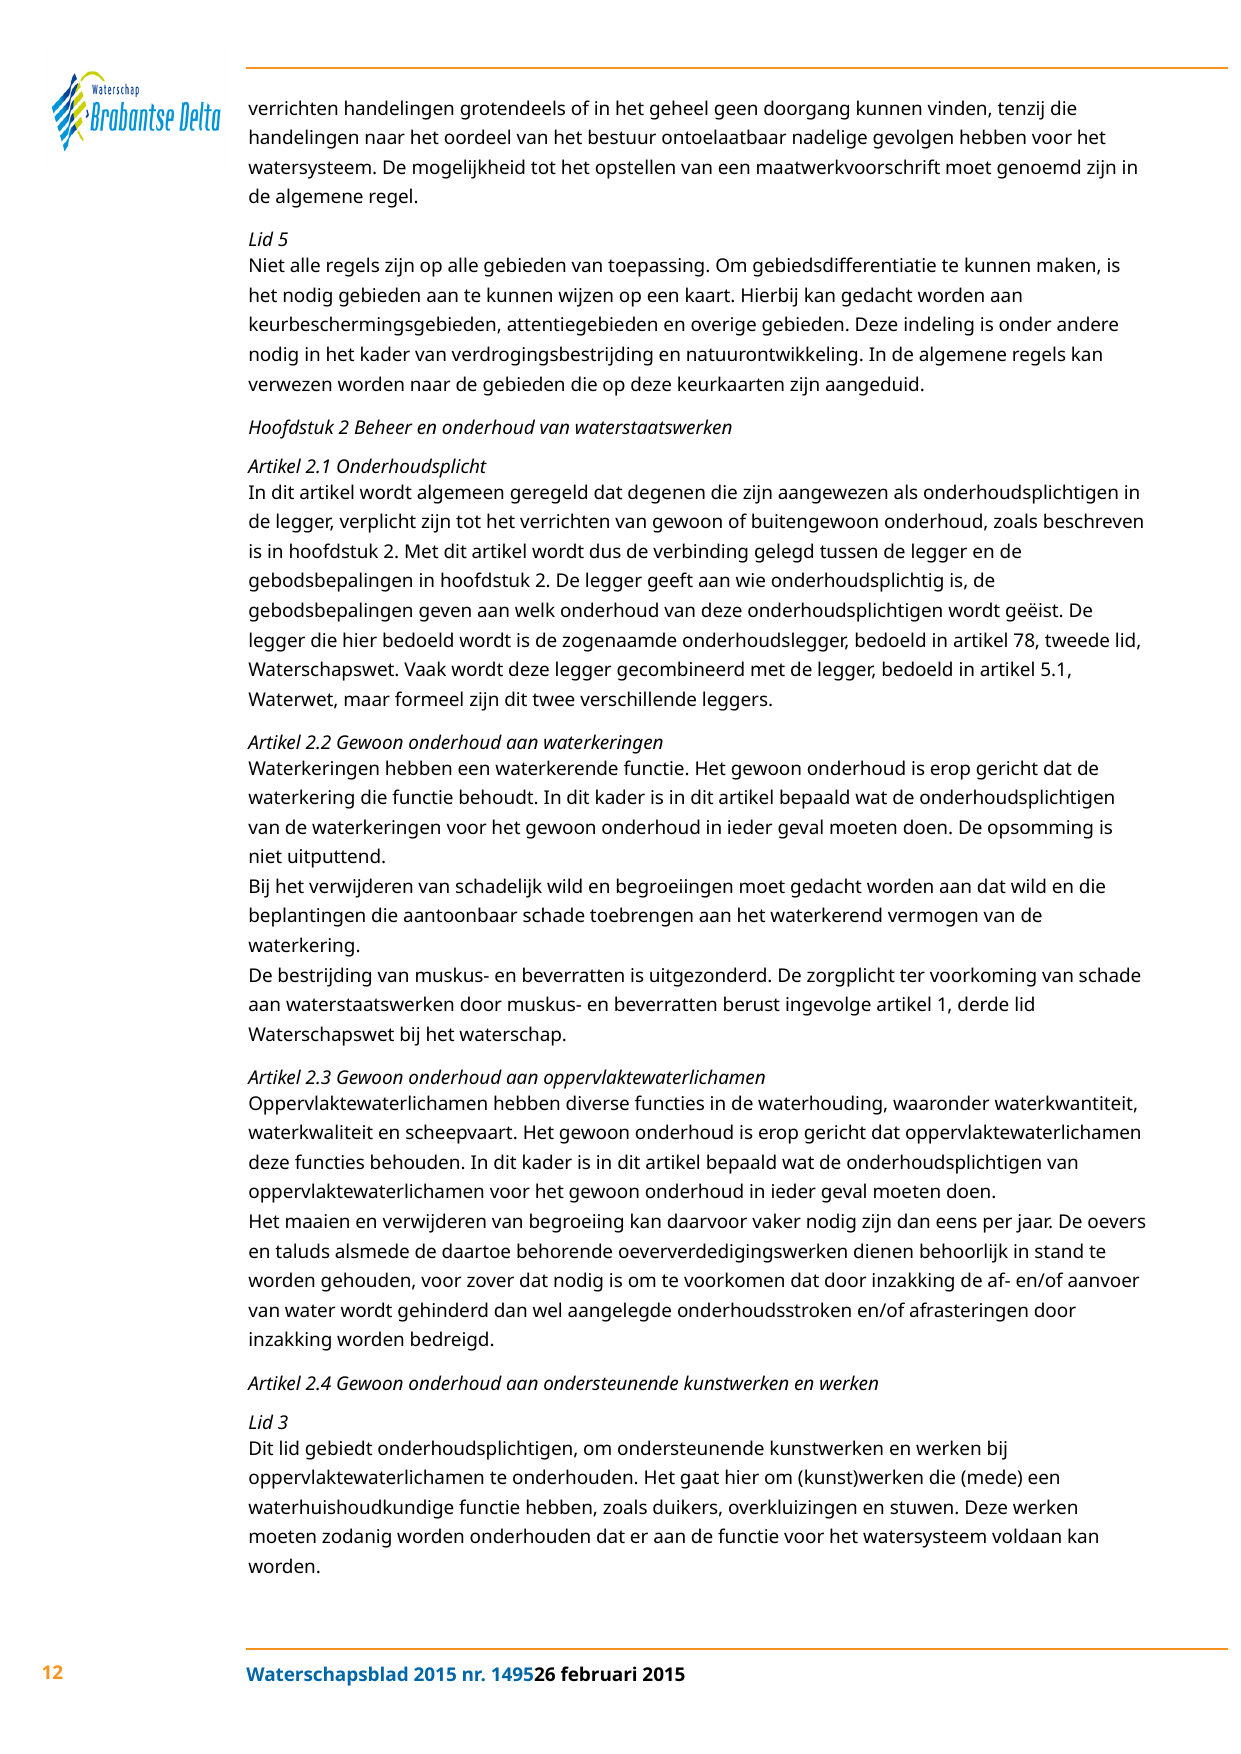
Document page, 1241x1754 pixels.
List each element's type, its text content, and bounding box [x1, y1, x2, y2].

text Artikel 2.3 Gewoon onderhoud aan oppervlaktewaterlichamen [248, 1064, 1152, 1090]
text Artikel 2.1 Onderhoudsplicht [248, 453, 1152, 479]
text Hoofdstuk 2 Beheer en onderhoud van waterstaatswerken [248, 414, 1152, 439]
text Bij het verwijderen van schadelijk wild en begroeiingen moet gedacht worden aan dat wild en die beplantingen die aantoonbaar schade toebrengen aan het waterkerend vermogen van de waterkering. [248, 873, 1152, 958]
text Dit lid gebiedt onderhoudsplichtigen, om ondersteunende kunstwerken en werken bij oppervlaktewaterlichamen te onderhouden. Het gaat hier om (kunst)werken die (mede) een waterhuishoudkundige functie hebben, zoals duikers, overkluizingen en stuwen. Deze werken moeten zodanig worden onderhouden dat er aan de functie voor het watersysteem voldaan kan worden. [248, 1435, 1152, 1579]
text Waterkeringen hebben een waterkerende functie. Het gewoon onderhoud is erop gericht dat de waterkering die functie behoudt. In dit kader is in dit artikel bepaald wat de onderhoudsplichtigen van de waterkeringen voor het gewoon onderhoud in ieder geval moeten doen. De opsomming is niet uitputtend. [248, 755, 1152, 869]
text In dit artikel wordt algemeen geregeld dat degenen die zijn aangewezen als onderhoudsplichtigen in de legger, verplicht zijn tot het verrichten van gewoon of buitengewoon onderhoud, zoals beschreven is in hoofdstuk 2. Met dit artikel wordt dus de verbinding gelegd tussen de legger en de gebodsbepalingen in hoofdstuk 2. De legger geeft aan wie onderhoudsplichtig is, de gebodsbepalingen geven aan welk onderhoud van deze onderhoudsplichtigen wordt geëist. De legger die hier bedoeld wordt is de zogenaamde onderhoudslegger, bedoeld in artikel 78, tweede lid, Waterschapswet. Vaak wordt deze legger gecombineerd met de legger, bedoeld in artikel 5.1, Waterwet, maar formeel zijn dit twee verschillende leggers. [248, 479, 1152, 712]
text Artikel 2.2 Gewoon onderhoud aan waterkeringen [248, 729, 1152, 755]
text De bestrijding van muskus- en beverratten is uitgezonderd. De zorgplicht ter voorkoming van schade aan waterstaatswerken door muskus- en beverratten berust ingevolge artikel 1, derde lid Waterschapswet bij het waterschap. [248, 962, 1152, 1047]
text Artikel 2.4 Gewoon onderhoud aan ondersteunende kunstwerken en werken [248, 1370, 1152, 1395]
text verrichten handelingen grotendeels of in het geheel geen doorgang kunnen vinden, tenzij die handelingen naar het oordeel van het bestuur ontoelaatbaar nadelige gevolgen hebben voor het watersysteem. De mogelijkheid tot het opstellen van een maatwerkvoorschrift moet genoemd zijn in de algemene regel. [248, 95, 1152, 209]
picture [41, 47, 231, 172]
text Lid 5 [248, 227, 1152, 252]
text Het maaien en verwijderen van begroeiing kan daarvoor vaker nodig zijn dan eens per jaar. De oevers en taluds alsmede de daartoe behorende oeververdedigingswerken dienen behoorlijk in stand te worden gehouden, voor zover dat nodig is om te voorkomen dat door inzakking de af- en/of aanvoer van water wordt gehinderd dan wel aangelegde onderhoudsstroken en/of afrasteringen door inzakking worden bedreigd. [248, 1208, 1152, 1352]
text Niet alle regels zijn op alle gebieden van toepassing. Om gebiedsdifferentiatie te kunnen maken, is het nodig gebieden aan te kunnen wijzen op een kaart. Hierbij kan gedacht worden aan keurbeschermingsgebieden, attentiegebieden en overige gebieden. Deze indeling is onder andere nodig in het kader van verdrogingsbestrijding en natuurontwikkeling. In de algemene regels kan verwezen worden naar de gebieden die op deze keurkaarten zijn aangeduid. [248, 252, 1152, 396]
text Oppervlaktewaterlichamen hebben diverse functies in de waterhouding, waaronder waterkwantiteit, waterkwaliteit en scheepvaart. Het gewoon onderhoud is erop gericht dat oppervlaktewaterlichamen deze functies behouden. In dit kader is in dit artikel bepaald wat de onderhoudsplichtigen van oppervlaktewaterlichamen voor het gewoon onderhoud in ieder geval moeten doen. [248, 1090, 1152, 1204]
text Lid 3 [248, 1409, 1152, 1435]
